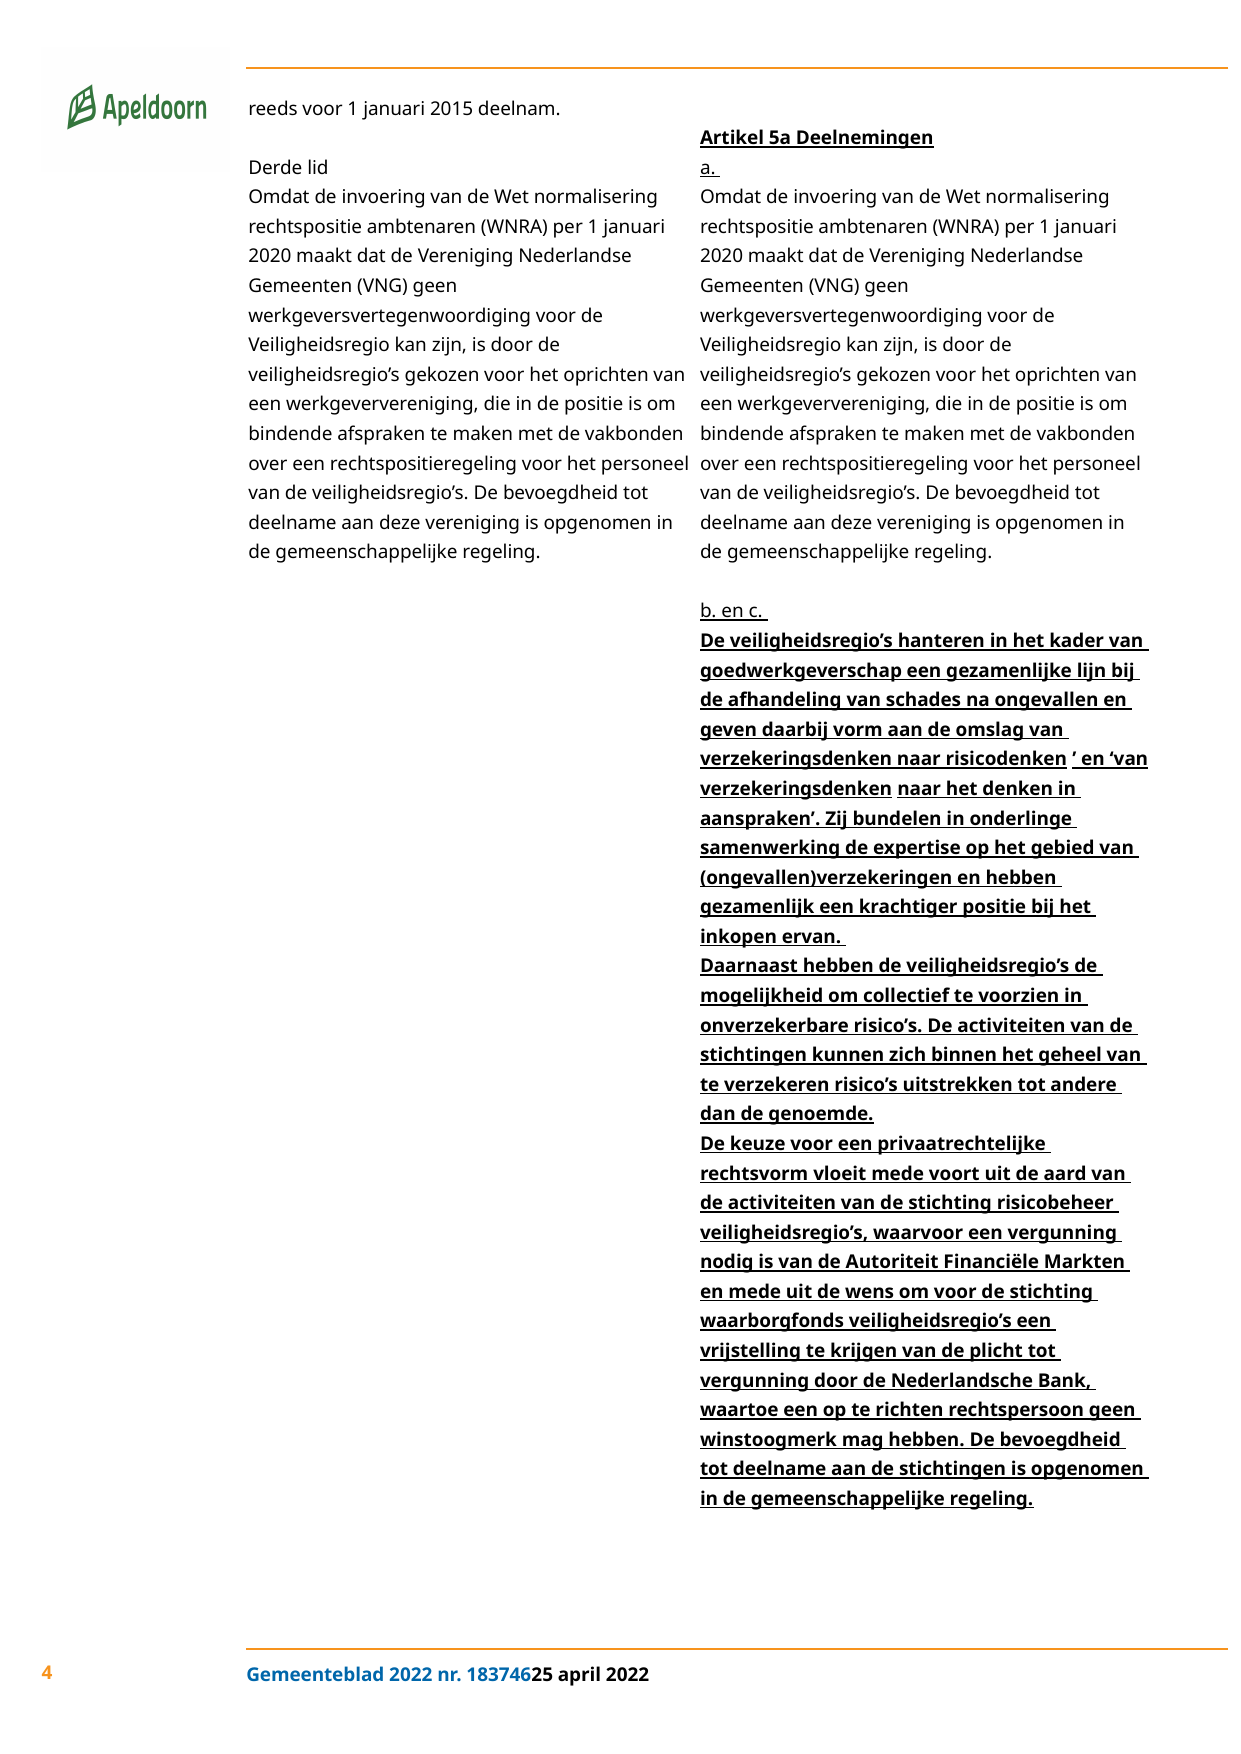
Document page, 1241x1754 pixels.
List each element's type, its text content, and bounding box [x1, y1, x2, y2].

picture [41, 47, 231, 172]
table_cell reeds voor 1 januari 2015 deelnam. Derde lid Omdat de invoering van de Wet normalisering rechtspositie ambtenaren (WNRA) per 1 januari 2020 maakt dat de Vereniging Nederlandse Gemeenten (VNG) geen werkgeversvertegenwoordiging voor de Veiligheidsregio kan zijn, is door de veiligheidsregio’s gekozen voor het oprichten van een werkgeververeniging, die in de positie is om bindende afspraken te maken met de vakbonden over een rechtspositieregeling voor het personeel van de veiligheidsregio’s. De bevoegdheid tot deelname aan deze vereniging is opgenomen in de gemeenschappelijke regeling. [248, 95, 700, 1511]
table_cell Artikel 5a Deelnemingen a. Omdat de invoering van de Wet normalisering rechtspositie ambtenaren (WNRA) per 1 januari 2020 maakt dat de Vereniging Nederlandse Gemeenten (VNG) geen werkgeversvertegenwoordiging voor de Veiligheidsregio kan zijn, is door de veiligheidsregio’s gekozen voor het oprichten van een werkgeververeniging, die in de positie is om bindende afspraken te maken met de vakbonden over een rechtspositieregeling voor het personeel van de veiligheidsregio’s. De bevoegdheid tot deelname aan deze vereniging is opgenomen in de gemeenschappelijke regeling. b. en c. De veiligheidsregio’s hanteren in het kader van goedwerkgeverschap een gezamenlijke lijn bij de afhandeling van schades na ongevallen en geven daarbij vorm aan de omslag van verzekeringsdenken naar risicodenken ’ en ‘van verzekeringsdenken naar het denken in aanspraken’. Zij bundelen in onderlinge samenwerking de expertise op het gebied van (ongevallen)verzekeringen en hebben gezamenlijk een krachtiger positie bij het inkopen ervan. Daarnaast hebben de veiligheidsregio’s de mogelijkheid om collectief te voorzien in onverzekerbare risico’s. De activiteiten van de stichtingen kunnen zich binnen het geheel van te verzekeren risico’s uitstrekken tot andere dan de genoemde. De keuze voor een privaatrechtelijke rechtsvorm vloeit mede voort uit de aard van de activiteiten van de stichting risicobeheer veiligheidsregio’s, waarvoor een vergunning nodig is van de Autoriteit Financiële Markten en mede uit de wens om voor de stichting waarborgfonds veiligheidsregio’s een vrijstelling te krijgen van de plicht tot vergunning door de Nederlandsche Bank, waartoe een op te richten rechtspersoon geen winstoogmerk mag hebben. De bevoegdheid tot deelname aan de stichtingen is opgenomen in de gemeenschappelijke regeling. [700, 95, 1152, 1511]
